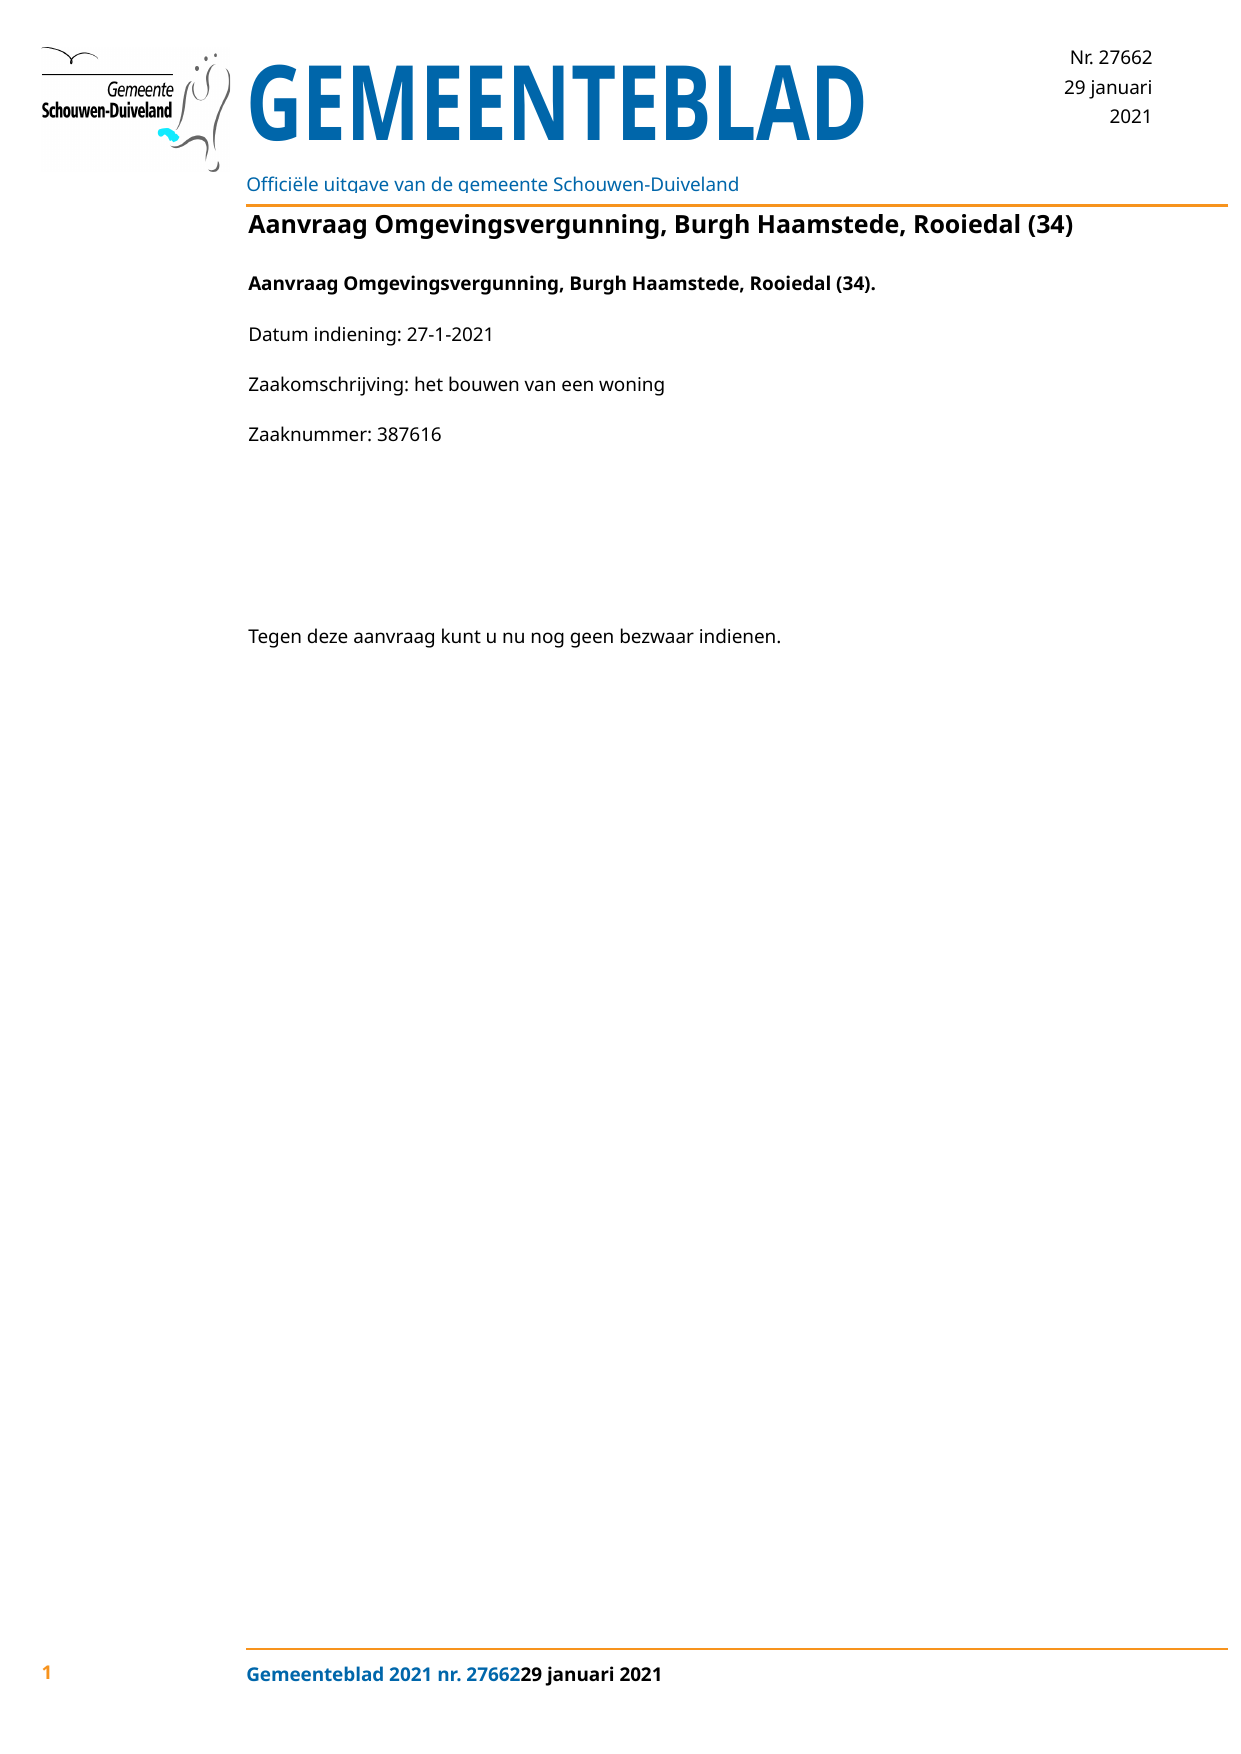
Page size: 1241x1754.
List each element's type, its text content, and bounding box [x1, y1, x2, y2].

text Datum indiening: 27-1-2021 [248, 321, 1152, 346]
text Zaakomschrijving: het bouwen van een woning [248, 371, 1152, 397]
text Tegen deze aanvraag kunt u nu nog geen bezwaar indienen. [248, 623, 1152, 649]
text Aanvraag Omgevingsvergunning, Burgh Haamstede, Rooiedal (34). [248, 270, 1152, 296]
text Zaaknummer: 387616 [248, 422, 1152, 447]
text Aanvraag Omgevingsvergunning, Burgh Haamstede, Rooiedal (34) [248, 207, 1152, 241]
picture [41, 47, 231, 172]
